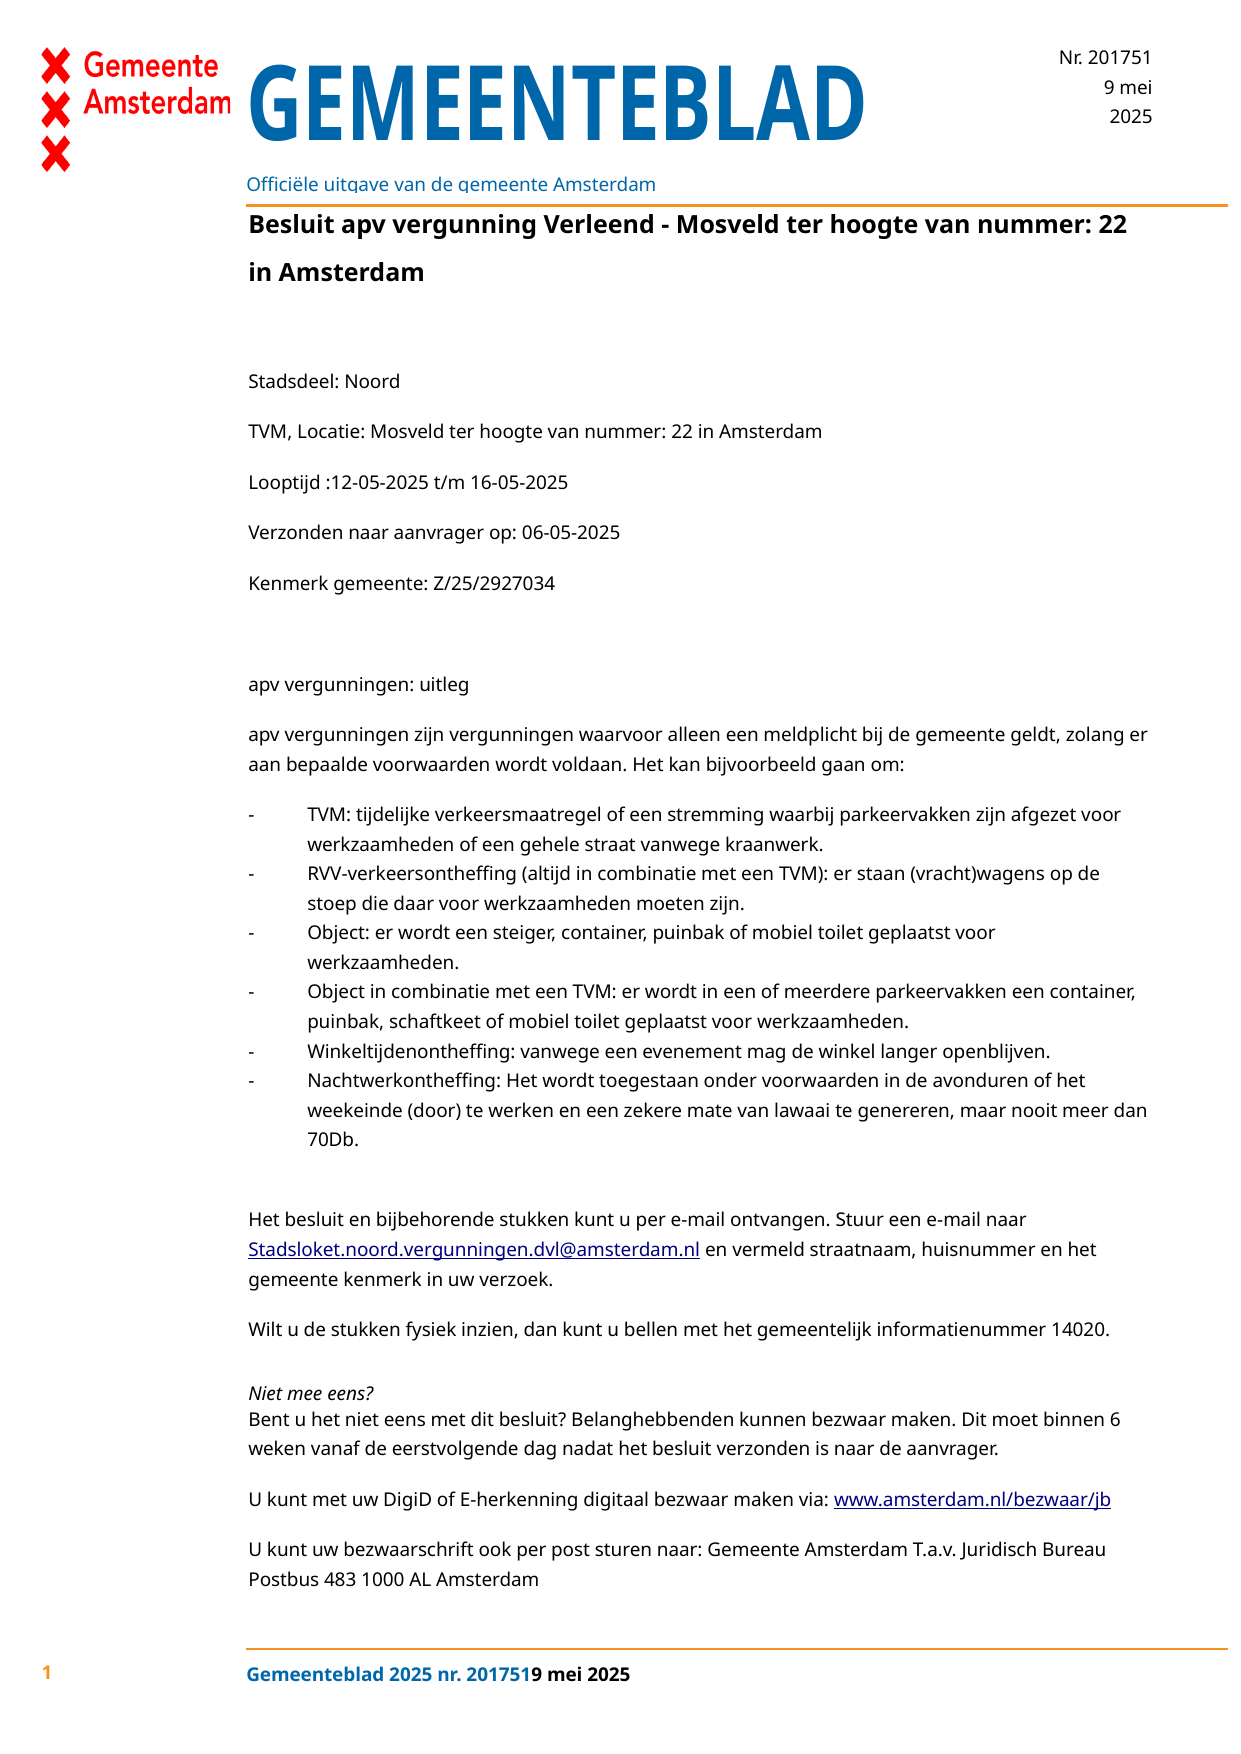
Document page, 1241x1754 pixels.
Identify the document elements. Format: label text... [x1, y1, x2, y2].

text Looptijd :12-05-2025 t/m 16-05-2025 [248, 469, 1152, 495]
text Het besluit en bijbehorende stukken kunt u per e-mail ontvangen. Stuur een e-mail naar Stadsloket.noord.vergunningen.dvl@amsterdam.nl en vermeld straatnaam, huisnummer en het gemeente kenmerk in uw verzoek. [248, 1207, 1152, 1292]
list Nachtwerkontheffing: Het wordt toegestaan onder voorwaarden in de avonduren of het weekeinde (door) te werken en een zekere mate van lawaai te genereren, maar nooit meer dan 70Db. [248, 1067, 1152, 1152]
text Verzonden naar aanvrager op: 06-05-2025 [248, 519, 1152, 545]
text TVM, Locatie: Mosveld ter hoogte van nummer: 22 in Amsterdam [248, 419, 1152, 444]
text Niet mee eens? [248, 1380, 1152, 1406]
picture [41, 47, 231, 172]
text apv vergunningen zijn vergunningen waarvoor alleen een meldplicht bij de gemeente geldt, zolang er aan bepaalde voorwaarden wordt voldaan. Het kan bijvoorbeeld gaan om: [248, 721, 1152, 777]
text Stadsdeel: Noord [248, 368, 1152, 394]
text Kenmerk gemeente: Z/25/2927034 [248, 570, 1152, 596]
text Besluit apv vergunning Verleend - Mosveld ter hoogte van nummer: 22 in Amsterdam [248, 207, 1152, 288]
text U kunt uw bezwaarschrift ook per post sturen naar: Gemeente Amsterdam T.a.v. Juridisch Bureau Postbus 483 1000 AL Amsterdam [248, 1536, 1152, 1592]
text U kunt met uw DigiD of E-herkenning digitaal bezwaar maken via: www.amsterdam.nl/bezwaar/jb [248, 1486, 1152, 1512]
text apv vergunningen: uitleg [248, 671, 1152, 697]
list Object in combinatie met een TVM: er wordt in een of meerdere parkeervakken een container, puinbak, schaftkeet of mobiel toilet geplaatst voor werkzaamheden. [248, 979, 1152, 1034]
list TVM: tijdelijke verkeersmaatregel of een stremming waarbij parkeervakken zijn afgezet voor werkzaamheden of een gehele straat vanwege kraanwerk. [248, 801, 1152, 857]
text Wilt u de stukken fysiek inzien, dan kunt u bellen met het gemeentelijk informatienummer 14020. [248, 1316, 1152, 1342]
list Object: er wordt een steiger, container, puinbak of mobiel toilet geplaatst voor werkzaamheden. [248, 919, 1152, 975]
list RVV-verkeersontheffing (altijd in combinatie met een TVM): er staan (vracht)wagens op de stoep die daar voor werkzaamheden moeten zijn. [248, 860, 1152, 916]
list Winkeltijdenontheffing: vanwege een evenement mag de winkel langer openblijven. [248, 1038, 1152, 1064]
text Bent u het niet eens met dit besluit? Belanghebbenden kunnen bezwaar maken. Dit moet binnen 6 weken vanaf de eerstvolgende dag nadat het besluit verzonden is naar de aanvrager. [248, 1406, 1152, 1461]
